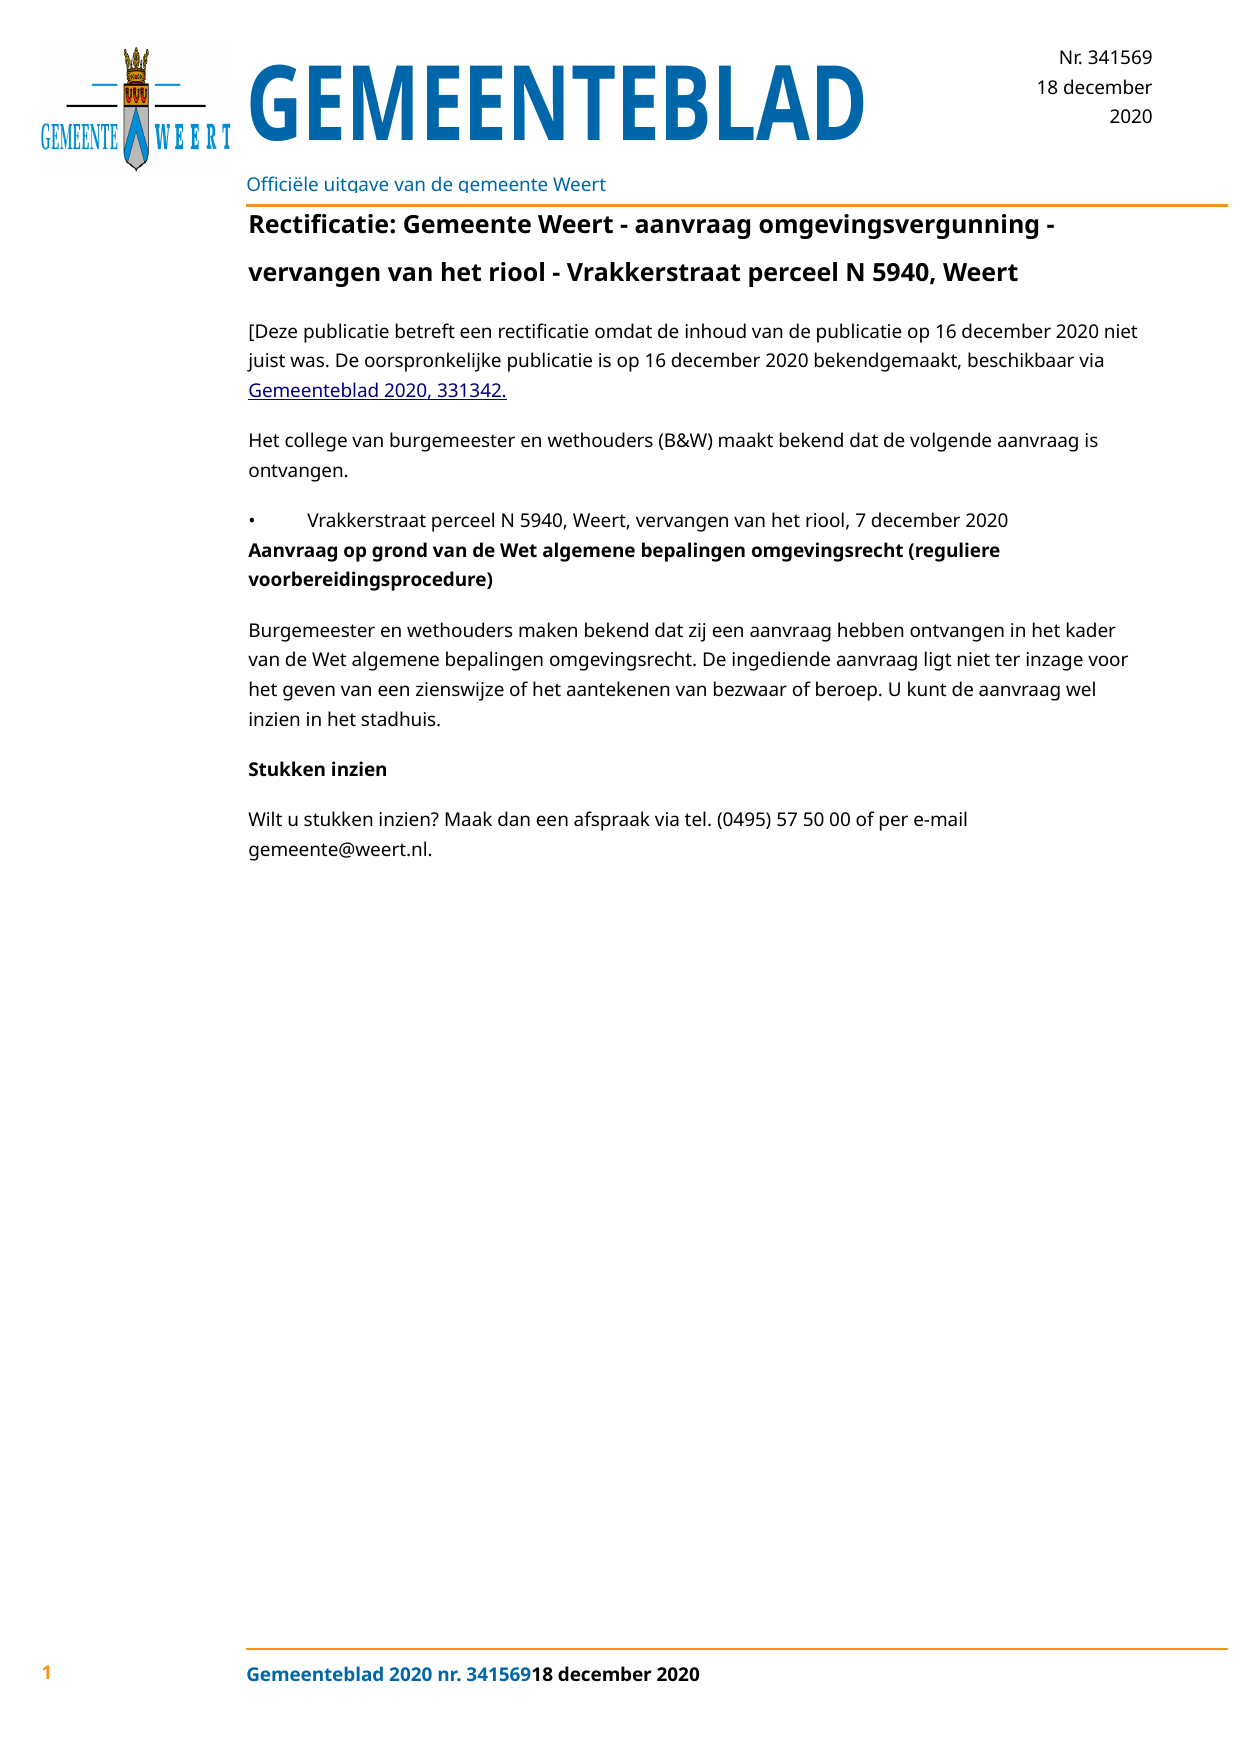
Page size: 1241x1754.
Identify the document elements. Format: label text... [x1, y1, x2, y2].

picture [41, 47, 231, 172]
text Het college van burgemeester en wethouders (B&W) maakt bekend dat de volgende aanvraag is ontvangen. [248, 427, 1152, 483]
text Wilt u stukken inzien? Maak dan een afspraak via tel. (0495) 57 50 00 of per e-mail gemeente@weert.nl. [248, 807, 1152, 862]
text Rectificatie: Gemeente Weert - aanvraag omgevingsvergunning - vervangen van het riool - Vrakkerstraat perceel N 5940, Weert [248, 207, 1152, 288]
text Burgemeester en wethouders maken bekend dat zij een aanvraag hebben ontvangen in het kader van de Wet algemene bepalingen omgevingsrecht. De ingediende aanvraag ligt niet ter inzage voor het geven van een zienswijze of het aantekenen van bezwaar of beroep. U kunt de aanvraag wel inzien in het stadhuis. [248, 617, 1152, 732]
list Vrakkerstraat perceel N 5940, Weert, vervangen van het riool, 7 december 2020 [248, 507, 1152, 533]
text Stukken inzien [248, 756, 1152, 782]
text Aanvraag op grond van de Wet algemene bepalingen omgevingsrecht (reguliere voorbereidingsprocedure) [248, 537, 1152, 592]
text [Deze publicatie betreft een rectificatie omdat de inhoud van de publicatie op 16 december 2020 niet juist was. De oorspronkelijke publicatie is op 16 december 2020 bekendgemaakt, beschikbaar via Gemeenteblad 2020, 331342. [248, 318, 1152, 403]
